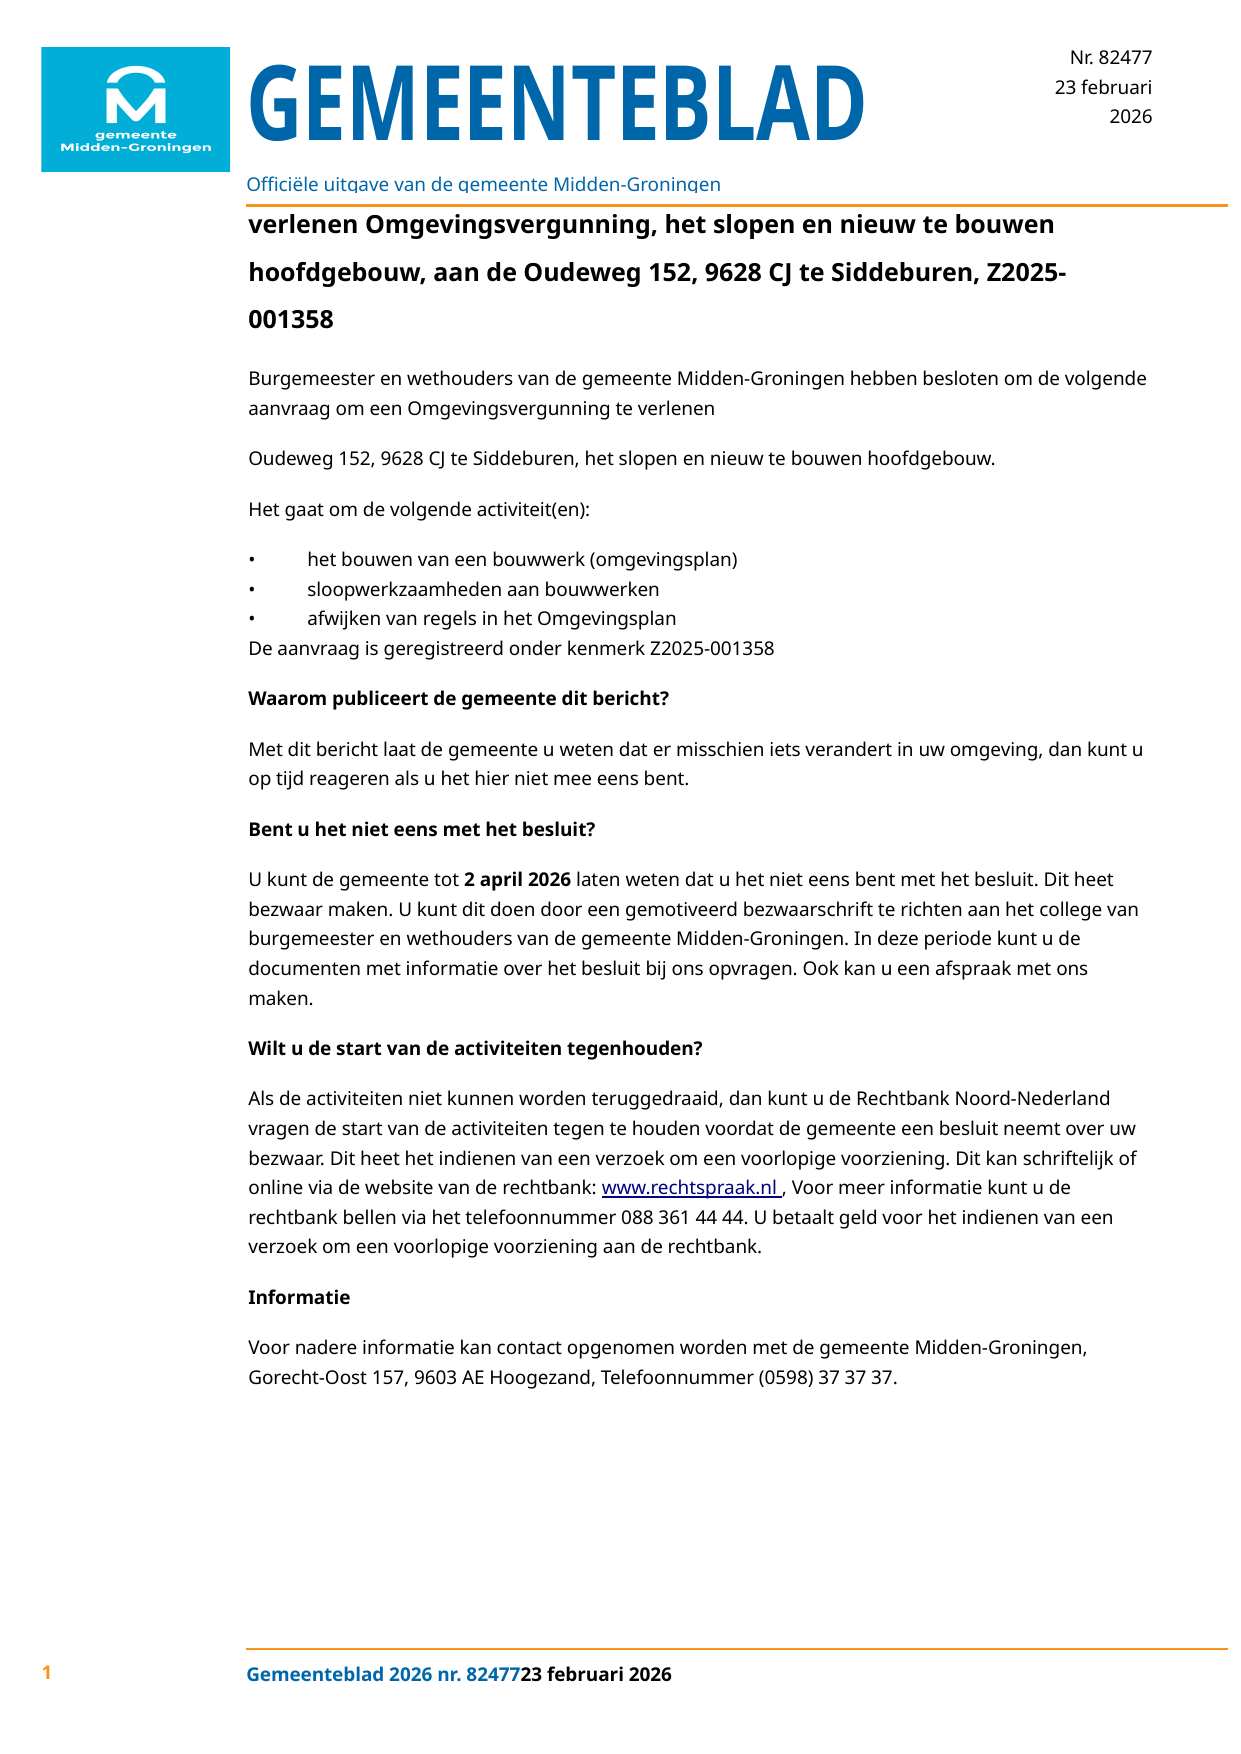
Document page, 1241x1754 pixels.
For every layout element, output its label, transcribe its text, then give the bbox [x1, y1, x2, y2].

text Informatie [248, 1284, 1152, 1309]
picture [184, 146, 190, 153]
text Als de activiteiten niet kunnen worden teruggedraaid, dan kunt u de Rechtbank Noord-Nederland vragen de start van de activiteiten tegen te houden voordat de gemeente een besluit neemt over uw bezwaar. Dit heet het indienen van een verzoek om een voorlopige voorziening. Dit kan schriftelijk of online via de website van de rechtbank: www.rechtspraak.nl , Voor meer informatie kunt u de rechtbank bellen via het telefoonnummer 088 361 44 44. U betaalt geld voor het indienen van een verzoek om een voorlopige voorziening aan de rechtbank. [248, 1086, 1152, 1259]
text De aanvraag is geregistreerd onder kenmerk Z2025-001358 [248, 635, 1152, 661]
picture [107, 89, 165, 122]
text Waarom publiceert de gemeente dit bericht? [248, 686, 1152, 711]
list afwijken van regels in het Omgevingsplan [248, 606, 1152, 631]
text Oudeweg 152, 9628 CJ te Siddeburen, het slopen en nieuw te bouwen hoofdgebouw. [248, 446, 1152, 471]
text Bent u het niet eens met het besluit? [248, 816, 1152, 842]
list sloopwerkzaamheden aan bouwwerken [248, 576, 1152, 602]
text Het gaat om de volgende activiteit(en): [248, 496, 1152, 522]
text Wilt u de start van de activiteiten tegenhouden? [248, 1035, 1152, 1061]
picture [108, 66, 164, 82]
list het bouwen van een bouwwerk (omgevingsplan) [248, 546, 1152, 572]
text Burgemeester en wethouders van de gemeente Midden-Groningen hebben besloten om de volgende aanvraag om een Omgevingsvergunning te verlenen [248, 366, 1152, 421]
text Voor nadere informatie kan contact opgenomen worden met de gemeente Midden-Groningen, Gorecht-Oost 157, 9603 AE Hoogezand, Telefoonnummer (0598) 37 37 37. [248, 1334, 1152, 1389]
text Met dit bericht laat de gemeente u weten dat er misschien iets verandert in uw omgeving, dan kunt u op tijd reageren als u het hier niet mee eens bent. [248, 736, 1152, 791]
text verlenen Omgevingsvergunning, het slopen en nieuw te bouwen hoofdgebouw, aan de Oudeweg 152, 9628 CJ te Siddeburen, Z2025-001358 [248, 207, 1152, 336]
text U kunt de gemeente tot 2 april 2026 laten weten dat u het niet eens bent met het besluit. Dit heet bezwaar maken. U kunt dit doen door een gemotiveerd bezwaarschrift te richten aan het college van burgemeester en wethouders van de gemeente Midden-Groningen. In deze periode kunt u de documenten met informatie over het besluit bij ons opvragen. Ook kan u een afspraak met ons maken. [248, 866, 1152, 1010]
